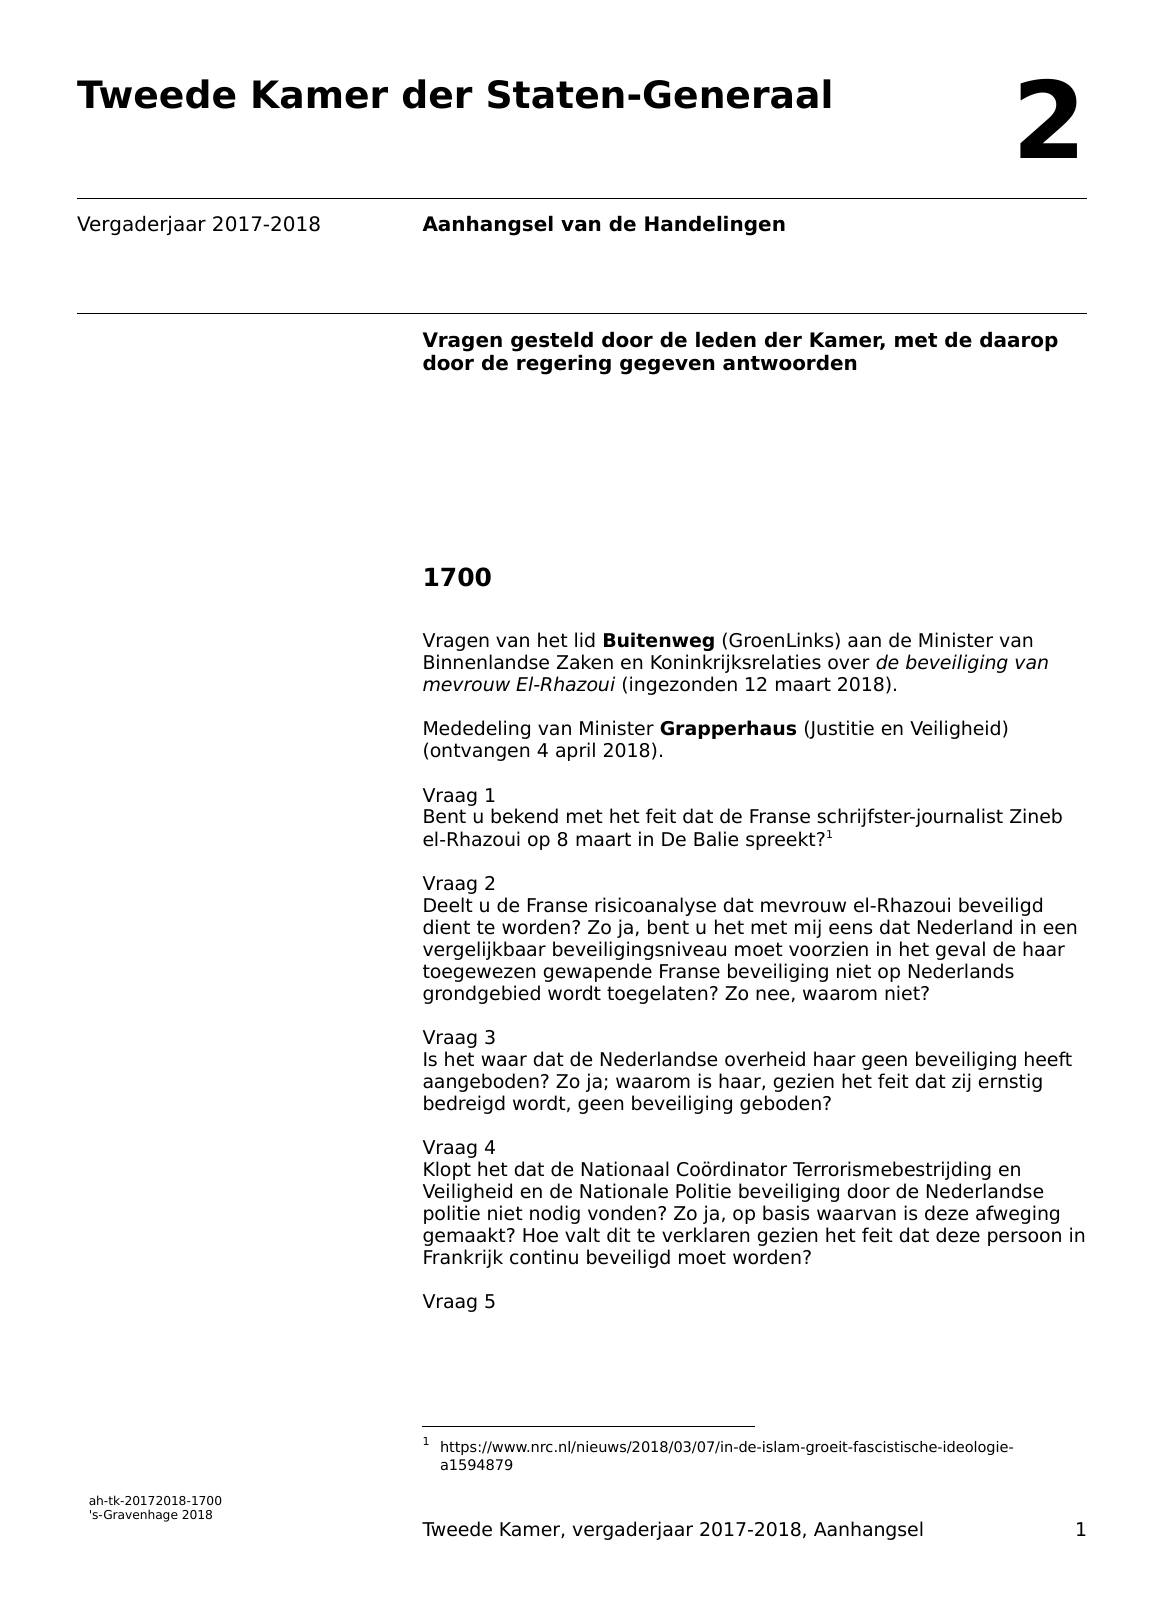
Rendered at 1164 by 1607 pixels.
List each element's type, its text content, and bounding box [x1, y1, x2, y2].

text Vraag 3 [422, 1027, 1087, 1049]
text Is het waar dat de Nederlandse overheid haar geen beveiliging heeft aangeboden? Zo ja; waarom is haar, gezien het feit dat zij ernstig bedreigd wordt, geen beveiliging geboden? [422, 1049, 1087, 1114]
text Vragen van het lid Buitenweg (GroenLinks) aan de Minister van Binnenlandse Zaken en Koninkrijksrelaties over de beveiliging van mevrouw El-Rhazoui (ingezonden 12 maart 2018). [422, 630, 1087, 696]
text 's-Gravenhage 2018 [88, 1508, 323, 1522]
text Vraag 1 [422, 784, 1087, 806]
text https://www.nrc.nl/nieuws/2018/03/07/in-de-islam-groeit-fascistische-ideologie-a1594879 [422, 1435, 1087, 1474]
text 1700 [422, 563, 1087, 592]
text Vraag 5 [422, 1291, 1087, 1313]
table_cell [77, 314, 422, 375]
text ah-tk-20172018-1700 [88, 1494, 323, 1508]
table_cell Aanhangsel van de Handelingen [422, 199, 1087, 313]
text Mededeling van Minister Grapperhaus (Justitie en Veiligheid) (ontvangen 4 april 2018). [422, 718, 1087, 762]
table_header 2 [886, 59, 1087, 198]
text Deelt u de Franse risicoanalyse dat mevrouw el-Rhazoui beveiligd dient te worden? Zo ja, bent u het met mij eens dat Nederland in een vergelijkbaar beveiligingsniveau moet voorzien in het geval de haar toegewezen gewapende Franse beveiliging niet op Nederlands grondgebied wordt toegelaten? Zo nee, waarom niet? [422, 894, 1087, 1004]
text Vraag 2 [422, 873, 1087, 894]
text Vraag 4 [422, 1137, 1087, 1159]
text Bent u bekend met het feit dat de Franse schrijfster-journalist Zineb el-Rhazoui op 8 maart in De Balie spreekt? [422, 806, 1087, 850]
table_header Tweede Kamer der Staten-Generaal [77, 59, 886, 198]
text Klopt het dat de Nationaal Coördinator Terrorismebestrijding en Veiligheid en de Nationale Politie beveiliging door de Nederlandse politie niet nodig vonden? Zo ja, op basis waarvan is deze afweging gemaakt? Hoe valt dit te verklaren gezien het feit dat deze persoon in Frankrijk continu beveiligd moet worden? [422, 1159, 1087, 1269]
table_cell Vergaderjaar 2017-2018 [77, 199, 422, 313]
table_cell Vragen gesteld door de leden der Kamer, met de daarop door de regering gegeven antwoorden [422, 314, 1087, 375]
